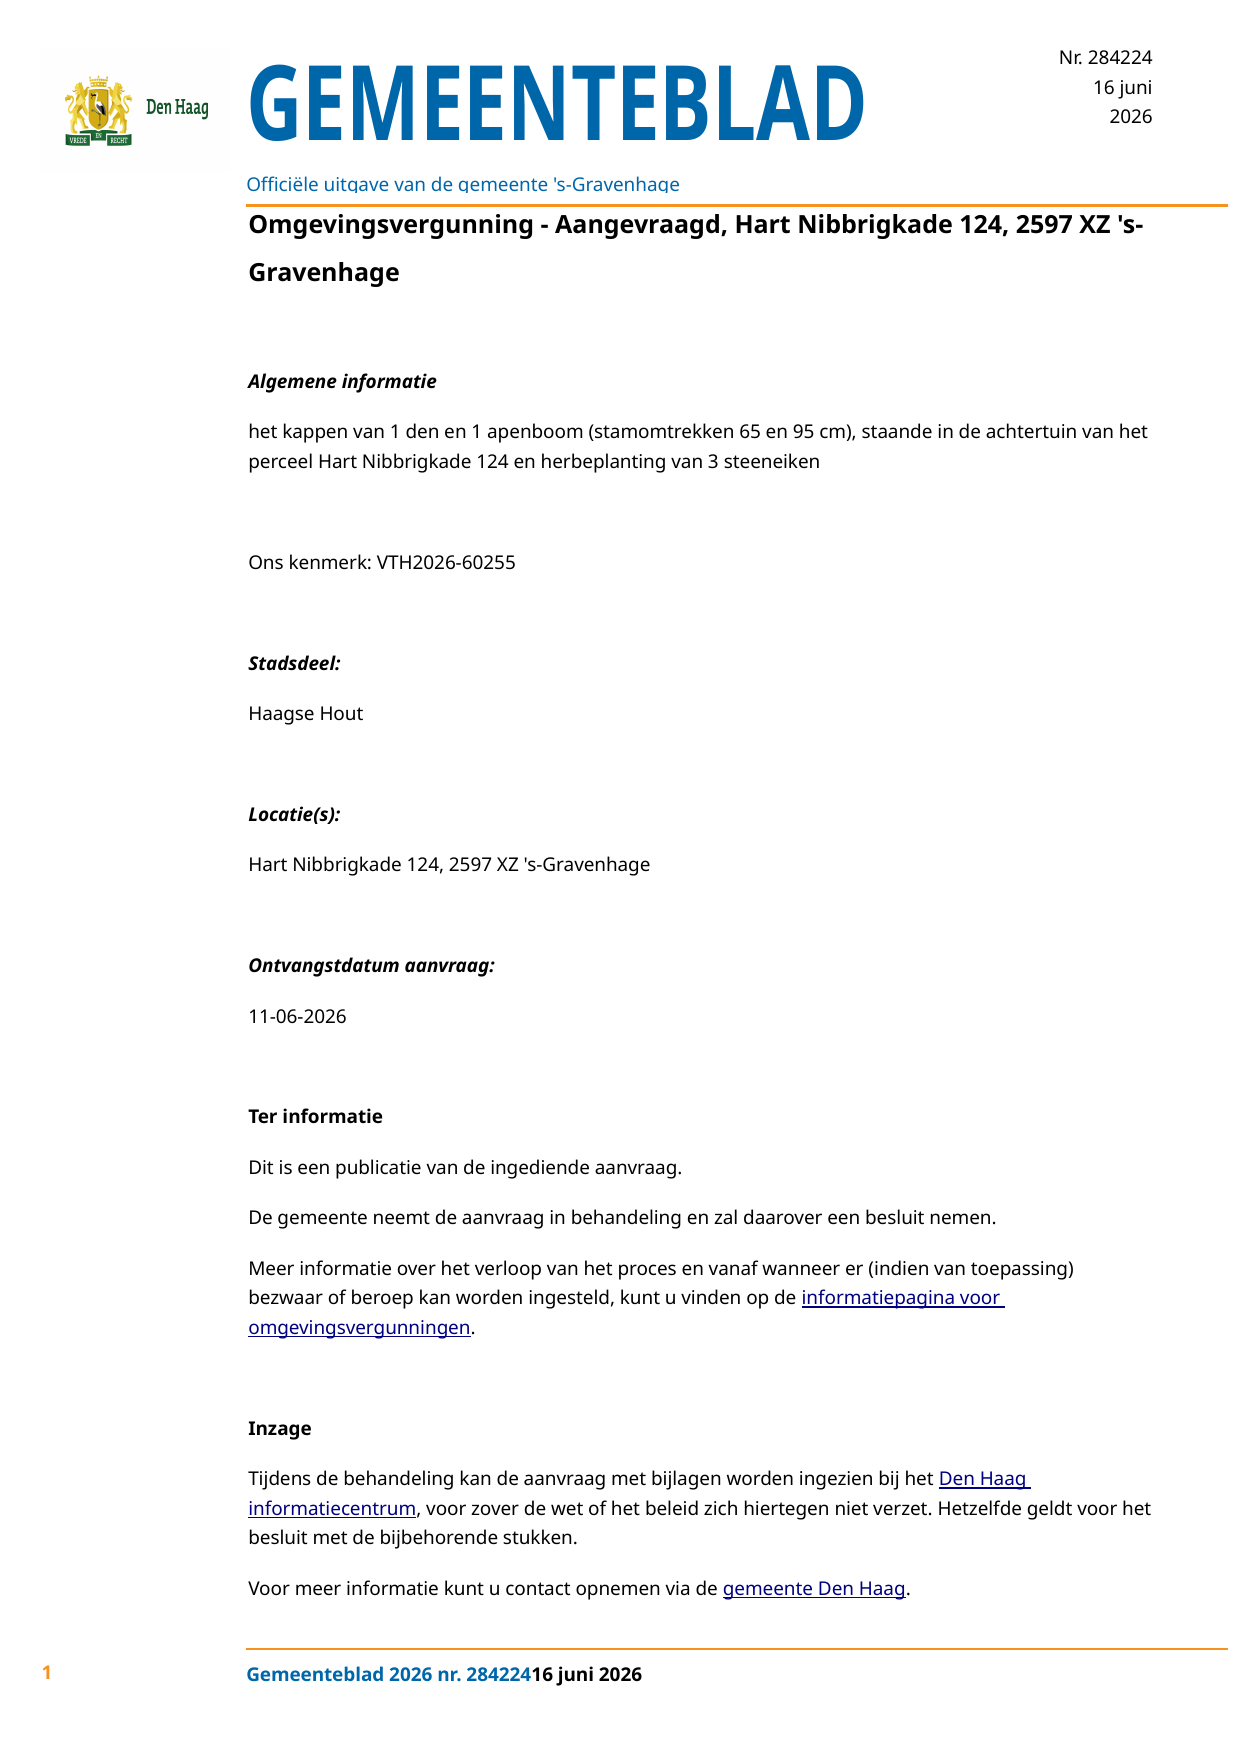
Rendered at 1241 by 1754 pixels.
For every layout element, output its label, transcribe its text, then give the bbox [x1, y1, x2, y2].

picture [41, 47, 231, 172]
text Ons kenmerk: VTH2026-60255 [248, 549, 1152, 575]
text Tijdens de behandeling kan de aanvraag met bijlagen worden ingezien bij het Den Haag informatiecentrum, voor zover de wet of het beleid zich hiertegen niet verzet. Hetzelfde geldt voor het besluit met de bijbehorende stukken. [248, 1465, 1152, 1550]
text Ter informatie [248, 1104, 1152, 1129]
text Inzage [248, 1415, 1152, 1441]
text het kappen van 1 den en 1 apenboom (stamomtrekken 65 en 95 cm), staande in de achtertuin van het perceel Hart Nibbrigkade 124 en herbeplanting van 3 steeneiken [248, 419, 1152, 474]
text Voor meer informatie kunt u contact opnemen via de gemeente Den Haag. [248, 1575, 1152, 1601]
text De gemeente neemt de aanvraag in behandeling en zal daarover een besluit nemen. [248, 1204, 1152, 1230]
text Omgevingsvergunning - Aangevraagd, Hart Nibbrigkade 124, 2597 XZ 's-Gravenhage [248, 207, 1152, 288]
text Meer informatie over het verloop van het proces en vanaf wanneer er (indien van toepassing) bezwaar of beroep kan worden ingesteld, kunt u vinden op de informatiepagina voor omgevingsvergunningen. [248, 1255, 1152, 1340]
text Locatie(s): [248, 801, 1152, 827]
text Haagse Hout [248, 700, 1152, 726]
text Stadsdeel: [248, 650, 1152, 676]
text Ontvangstdatum aanvraag: [248, 952, 1152, 978]
text Hart Nibbrigkade 124, 2597 XZ 's-Gravenhage [248, 852, 1152, 877]
text Algemene informatie [248, 368, 1152, 394]
text 11-06-2026 [248, 1003, 1152, 1029]
text Dit is een publicatie van de ingediende aanvraag. [248, 1154, 1152, 1180]
